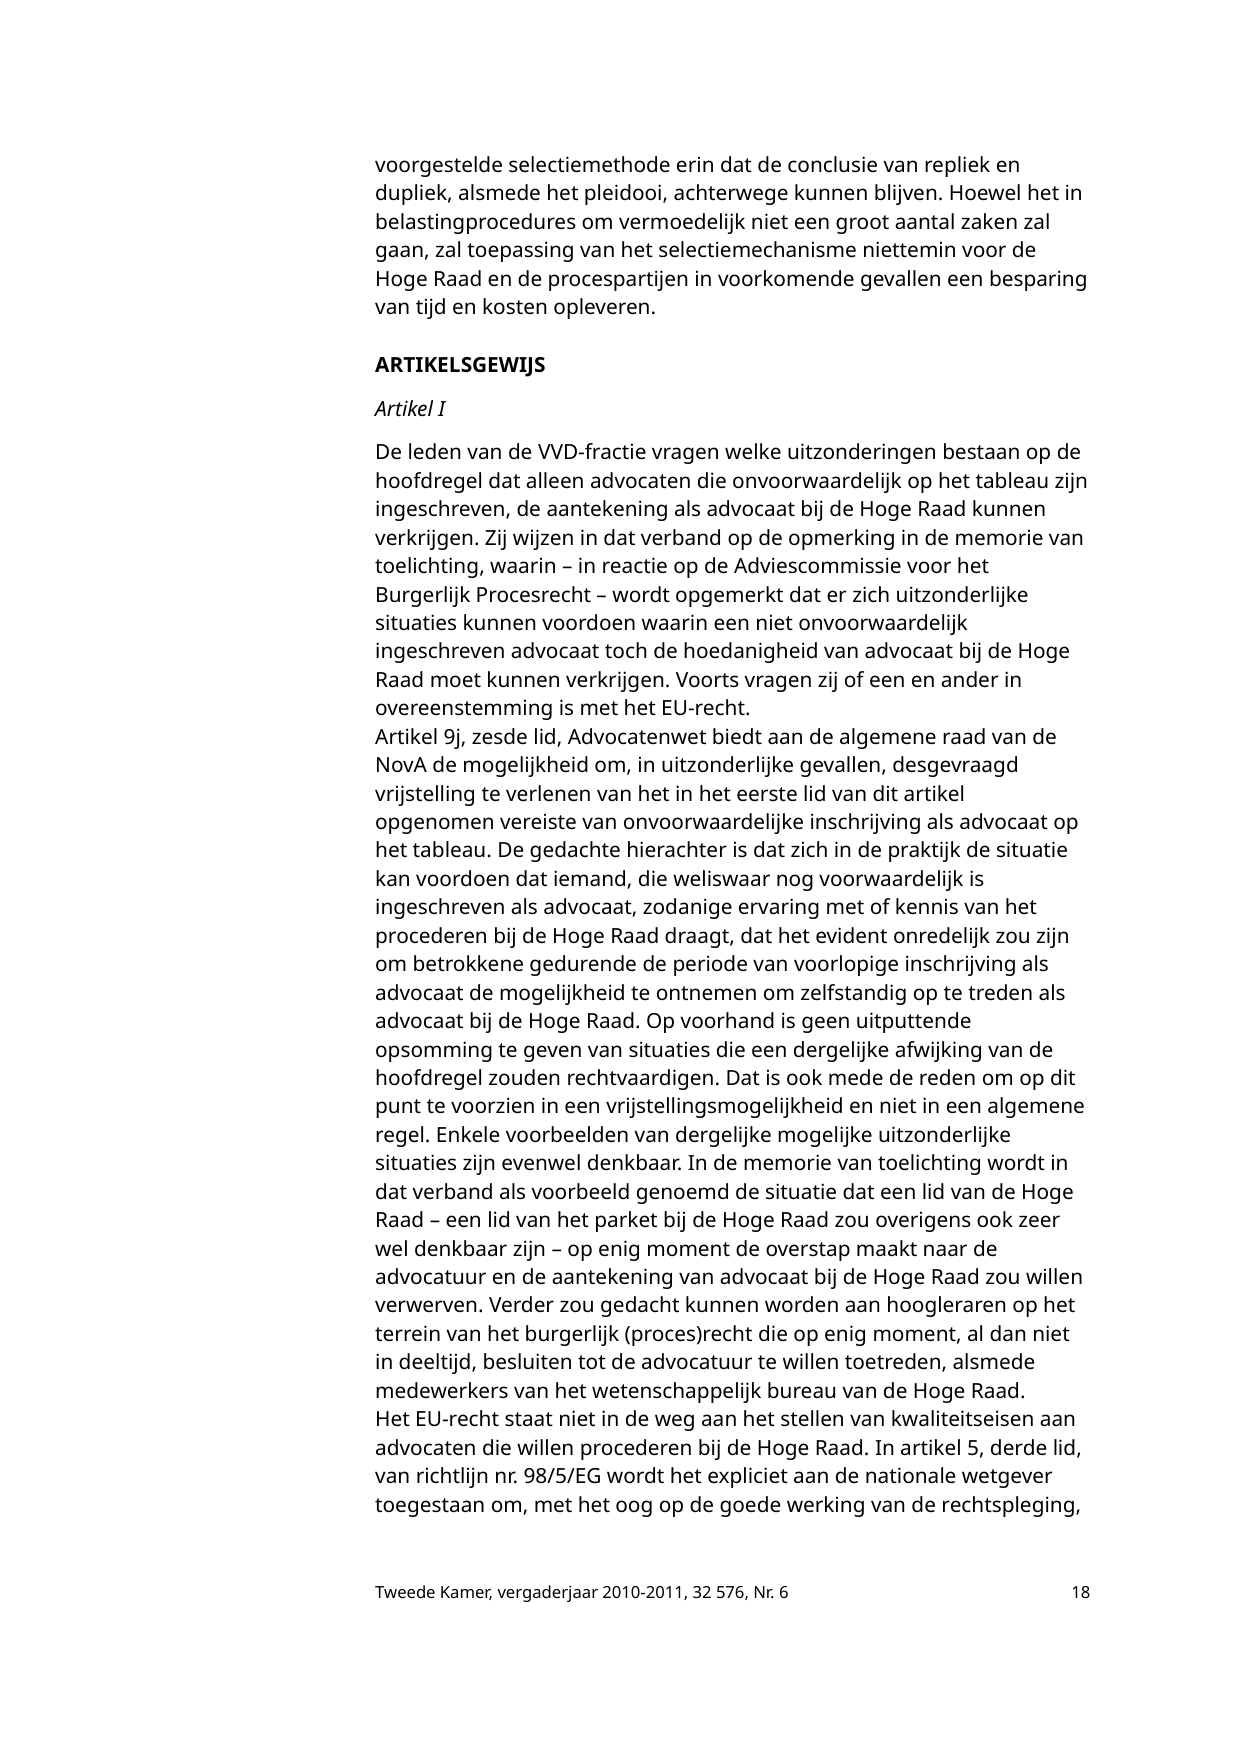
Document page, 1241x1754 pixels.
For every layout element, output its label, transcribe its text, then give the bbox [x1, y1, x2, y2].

text voorgestelde selectiemethode erin dat de conclusie van repliek en dupliek, alsmede het pleidooi, achterwege kunnen blijven. Hoewel het in belastingprocedures om vermoedelijk niet een groot aantal zaken zal gaan, zal toepassing van het selectiemechanisme niettemin voor de Hoge Raad en de procespartijen in voorkomende gevallen een besparing van tijd en kosten opleveren. [375, 150, 1090, 321]
text ARTIKELSGEWIJS [375, 351, 1090, 379]
text Het EU-recht staat niet in de weg aan het stellen van kwaliteitseisen aan advocaten die willen procederen bij de Hoge Raad. In artikel 5, derde lid, van richtlijn nr. 98/5/EG wordt het expliciet aan de nationale wetgever toegestaan om, met het oog op de goede werking van de rechtspleging, [375, 1404, 1090, 1518]
text De leden van de VVD-fractie vragen welke uitzonderingen bestaan op de hoofdregel dat alleen advocaten die onvoorwaardelijk op het tableau zijn ingeschreven, de aantekening als advocaat bij de Hoge Raad kunnen verkrijgen. Zij wijzen in dat verband op de opmerking in de memorie van toelichting, waarin – in reactie op de Adviescommissie voor het Burgerlijk Procesrecht – wordt opgemerkt dat er zich uitzonderlijke situaties kunnen voordoen waarin een niet onvoorwaardelijk ingeschreven advocaat toch de hoedanigheid van advocaat bij de Hoge Raad moet kunnen verkrijgen. Voorts vragen zij of een en ander in overeenstemming is met het EU-recht. [375, 437, 1090, 722]
text Artikel I [375, 394, 1090, 422]
text Artikel 9j, zesde lid, Advocatenwet biedt aan de algemene raad van de NovA de mogelijkheid om, in uitzonderlijke gevallen, desgevraagd vrijstelling te verlenen van het in het eerste lid van dit artikel opgenomen vereiste van onvoorwaardelijke inschrijving als advocaat op het tableau. De gedachte hierachter is dat zich in de praktijk de situatie kan voordoen dat iemand, die weliswaar nog voorwaardelijk is ingeschreven als advocaat, zodanige ervaring met of kennis van het procederen bij de Hoge Raad draagt, dat het evident onredelijk zou zijn om betrokkene gedurende de periode van voorlopige inschrijving als advocaat de mogelijkheid te ontnemen om zelfstandig op te treden als advocaat bij de Hoge Raad. Op voorhand is geen uitputtende opsomming te geven van situaties die een dergelijke afwijking van de hoofdregel zouden rechtvaardigen. Dat is ook mede de reden om op dit punt te voorzien in een vrijstellingsmogelijkheid en niet in een algemene regel. Enkele voorbeelden van dergelijke mogelijke uitzonderlijke situaties zijn evenwel denkbaar. In de memorie van toelichting wordt in dat verband als voorbeeld genoemd de situatie dat een lid van de Hoge Raad – een lid van het parket bij de Hoge Raad zou overigens ook zeer wel denkbaar zijn – op enig moment de overstap maakt naar de advocatuur en de aantekening van advocaat bij de Hoge Raad zou willen verwerven. Verder zou gedacht kunnen worden aan hoogleraren op het terrein van het burgerlijk (proces)recht die op enig moment, al dan niet in deeltijd, besluiten tot de advocatuur te willen toetreden, alsmede medewerkers van het wetenschappelijk bureau van de Hoge Raad. [375, 722, 1090, 1404]
